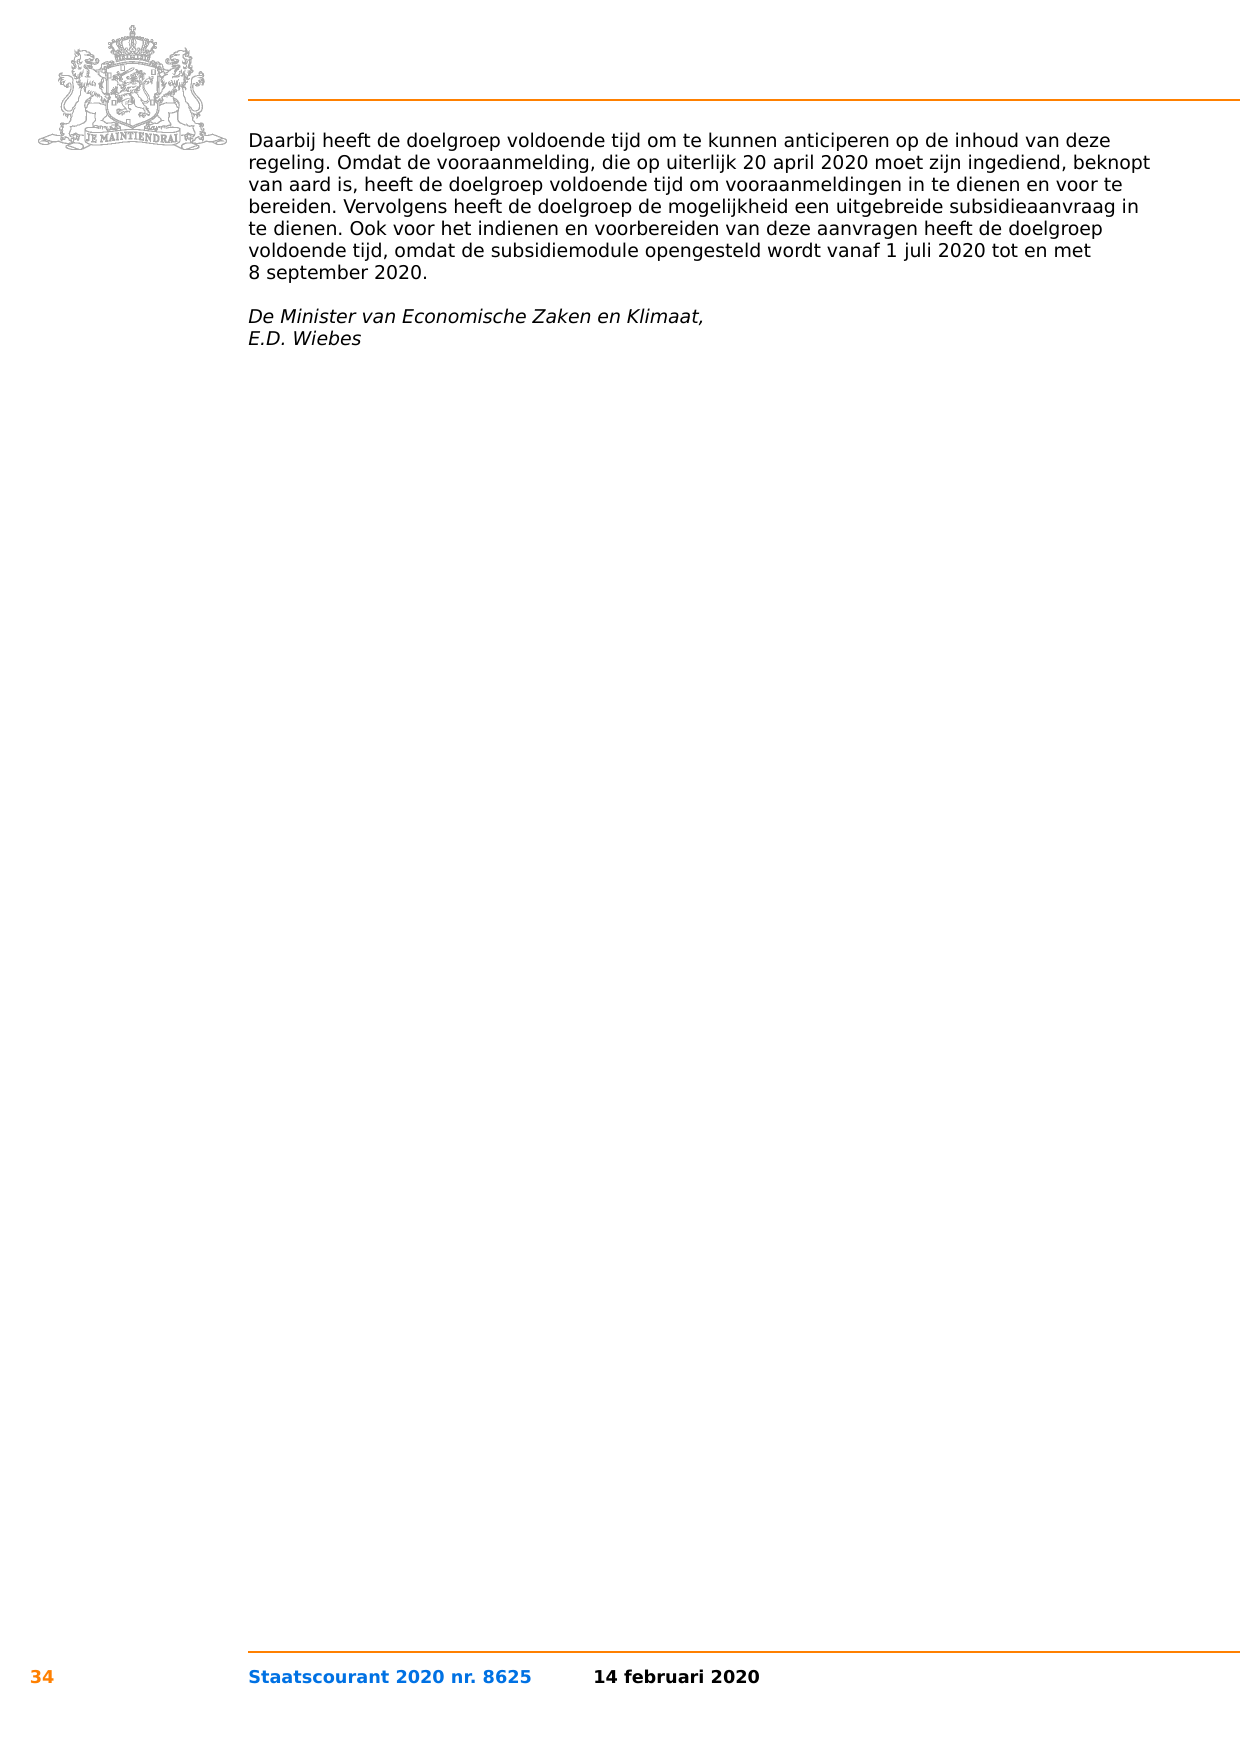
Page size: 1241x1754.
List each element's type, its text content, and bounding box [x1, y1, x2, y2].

text De Minister van Economische Zaken en Klimaat, E.D. Wiebes [248, 306, 1163, 349]
text Daarbij heeft de doelgroep voldoende tijd om te kunnen anticiperen op de inhoud van deze regeling. Omdat de vooraanmelding, die op uiterlijk 20 april 2020 moet zijn ingediend, beknopt van aard is, heeft de doelgroep voldoende tijd om vooraanmeldingen in te dienen en voor te bereiden. Vervolgens heeft de doelgroep de mogelijkheid een uitgebreide subsidieaanvraag in te dienen. Ook voor het indienen en voorbereiden van deze aanvragen heeft de doelgroep voldoende tijd, omdat de subsidiemodule opengesteld wordt vanaf 1 juli 2020 tot en met 8 september 2020. [248, 130, 1163, 284]
picture [38, 25, 227, 150]
